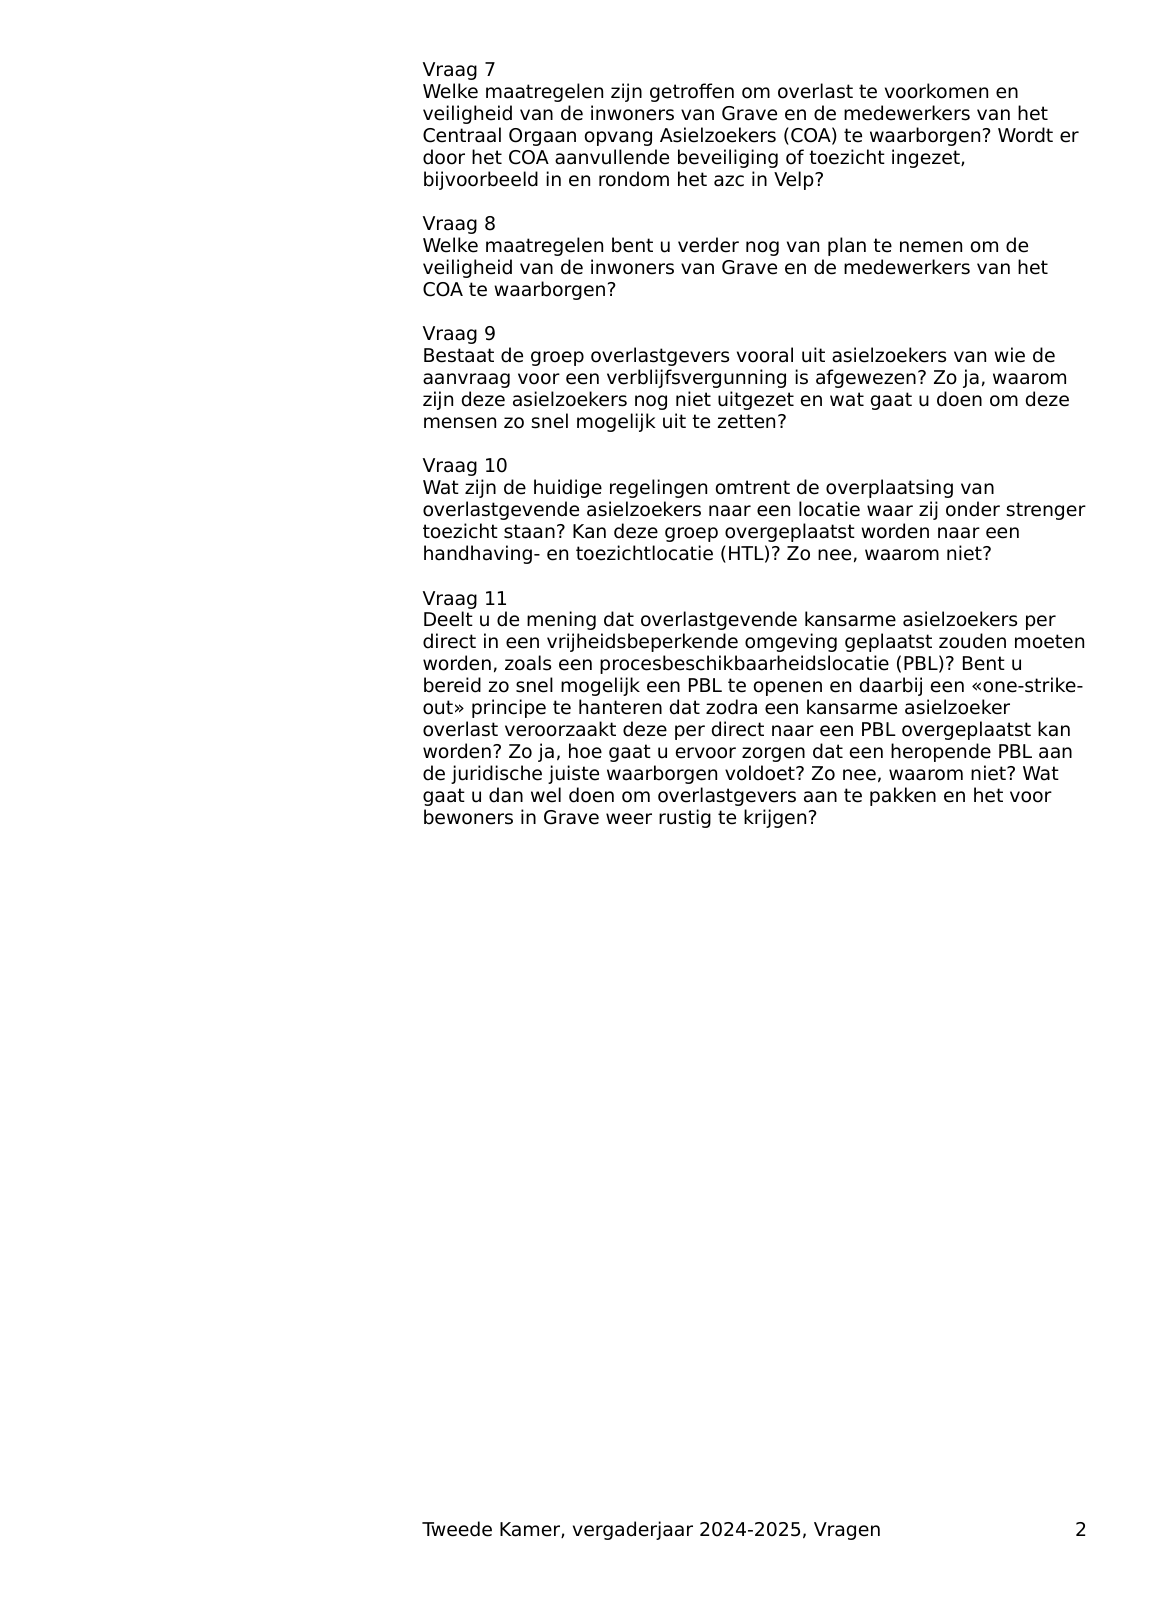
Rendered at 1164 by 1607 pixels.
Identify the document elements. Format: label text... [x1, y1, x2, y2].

text Welke maatregelen bent u verder nog van plan te nemen om de veiligheid van de inwoners van Grave en de medewerkers van het COA te waarborgen? [422, 235, 1087, 301]
text Deelt u de mening dat overlastgevende kansarme asielzoekers per direct in een vrijheidsbeperkende omgeving geplaatst zouden moeten worden, zoals een procesbeschikbaarheidslocatie (PBL)? Bent u bereid zo snel mogelijk een PBL te openen en daarbij een «one-strike-out» principe te hanteren dat zodra een kansarme asielzoeker overlast veroorzaakt deze per direct naar een PBL overgeplaatst kan worden? Zo ja, hoe gaat u ervoor zorgen dat een heropende PBL aan de juridische juiste waarborgen voldoet? Zo nee, waarom niet? Wat gaat u dan wel doen om overlastgevers aan te pakken en het voor bewoners in Grave weer rustig te krijgen? [422, 609, 1087, 829]
text Wat zijn de huidige regelingen omtrent de overplaatsing van overlastgevende asielzoekers naar een locatie waar zij onder strenger toezicht staan? Kan deze groep overgeplaatst worden naar een handhaving- en toezichtlocatie (HTL)? Zo nee, waarom niet? [422, 477, 1087, 565]
text Vraag 10 [422, 455, 1087, 477]
text Vraag 11 [422, 587, 1087, 609]
text Vraag 8 [422, 213, 1087, 235]
text Welke maatregelen zijn getroffen om overlast te voorkomen en veiligheid van de inwoners van Grave en de medewerkers van het Centraal Orgaan opvang Asielzoekers (COA) te waarborgen? Wordt er door het COA aanvullende beveiliging of toezicht ingezet, bijvoorbeeld in en rondom het azc in Velp? [422, 81, 1087, 191]
text Vraag 7 [422, 59, 1087, 81]
text Bestaat de groep overlastgevers vooral uit asielzoekers van wie de aanvraag voor een verblijfsvergunning is afgewezen? Zo ja, waarom zijn deze asielzoekers nog niet uitgezet en wat gaat u doen om deze mensen zo snel mogelijk uit te zetten? [422, 345, 1087, 433]
text Vraag 9 [422, 323, 1087, 345]
